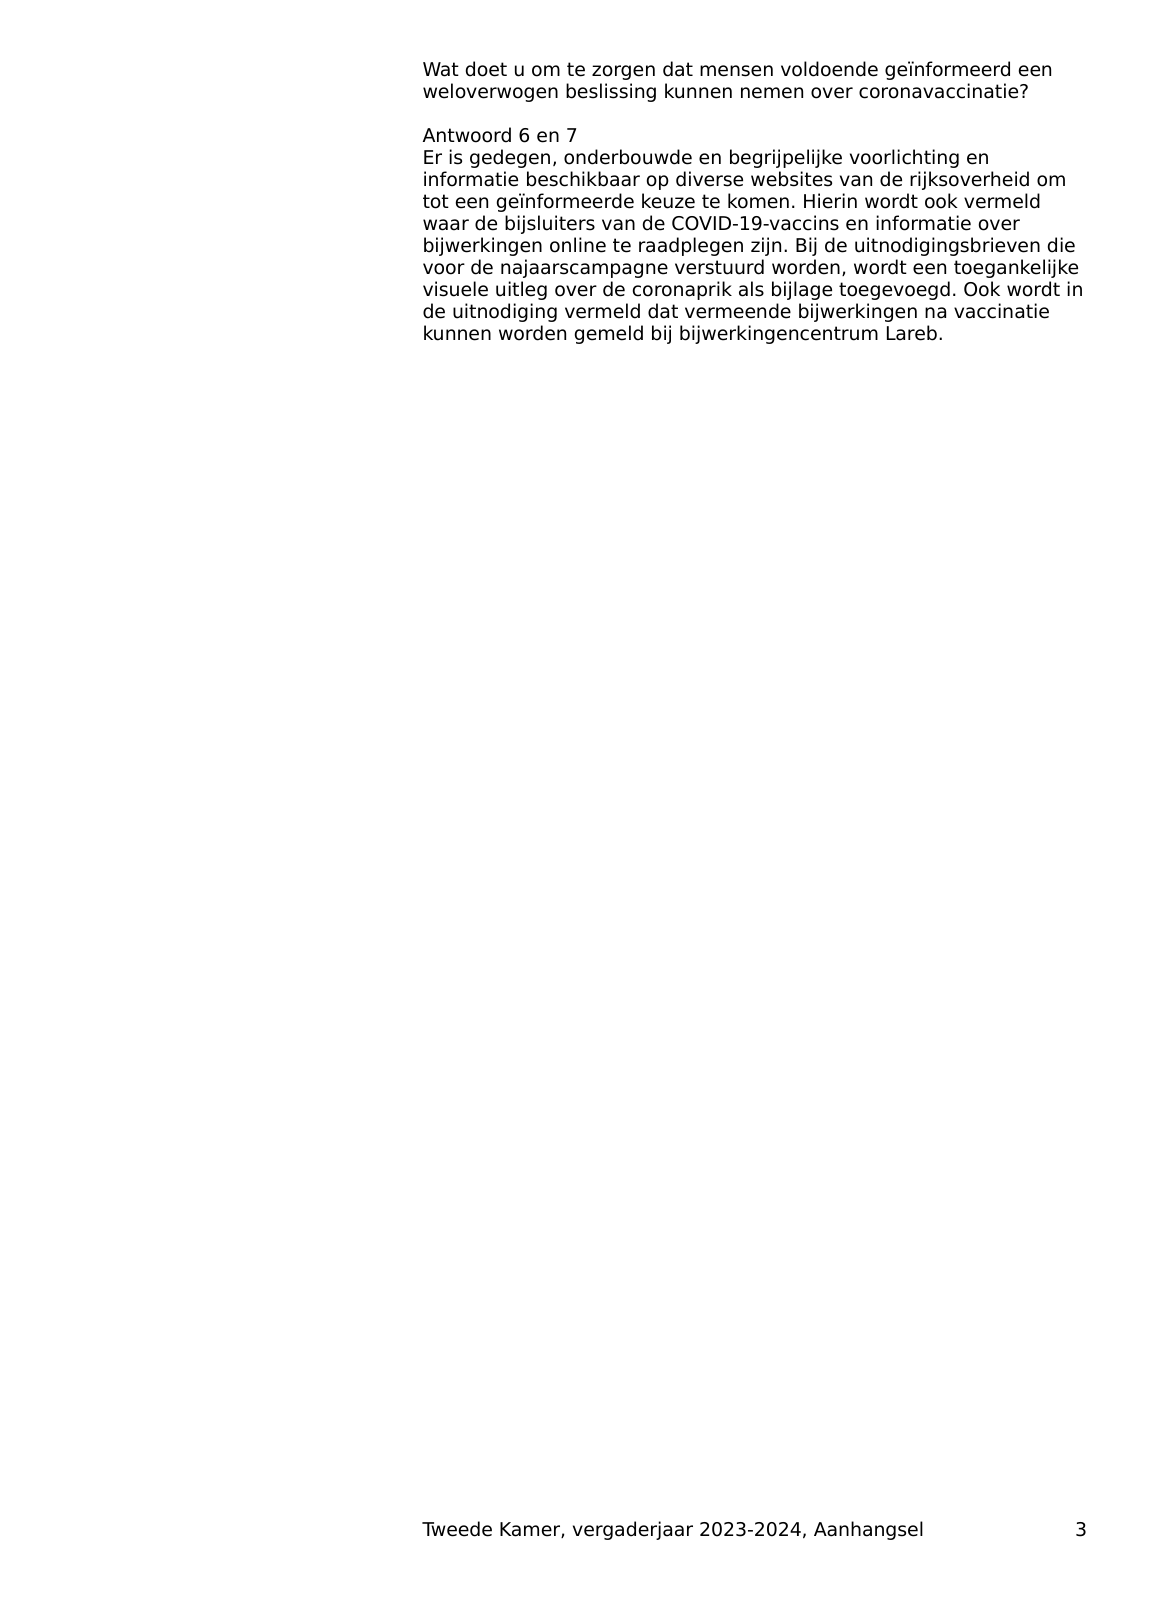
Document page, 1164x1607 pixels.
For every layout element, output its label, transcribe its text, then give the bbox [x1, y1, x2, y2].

text Wat doet u om te zorgen dat mensen voldoende geïnformeerd een weloverwogen beslissing kunnen nemen over coronavaccinatie? [422, 59, 1087, 103]
text Antwoord 6 en 7 [422, 125, 1087, 147]
text Er is gedegen, onderbouwde en begrijpelijke voorlichting en informatie beschikbaar op diverse websites van de rijksoverheid om tot een geïnformeerde keuze te komen. Hierin wordt ook vermeld waar de bijsluiters van de COVID-19-vaccins en informatie over bijwerkingen online te raadplegen zijn. Bij de uitnodigingsbrieven die voor de najaarscampagne verstuurd worden, wordt een toegankelijke visuele uitleg over de coronaprik als bijlage toegevoegd. Ook wordt in de uitnodiging vermeld dat vermeende bijwerkingen na vaccinatie kunnen worden gemeld bij bijwerkingencentrum Lareb. [422, 147, 1087, 345]
